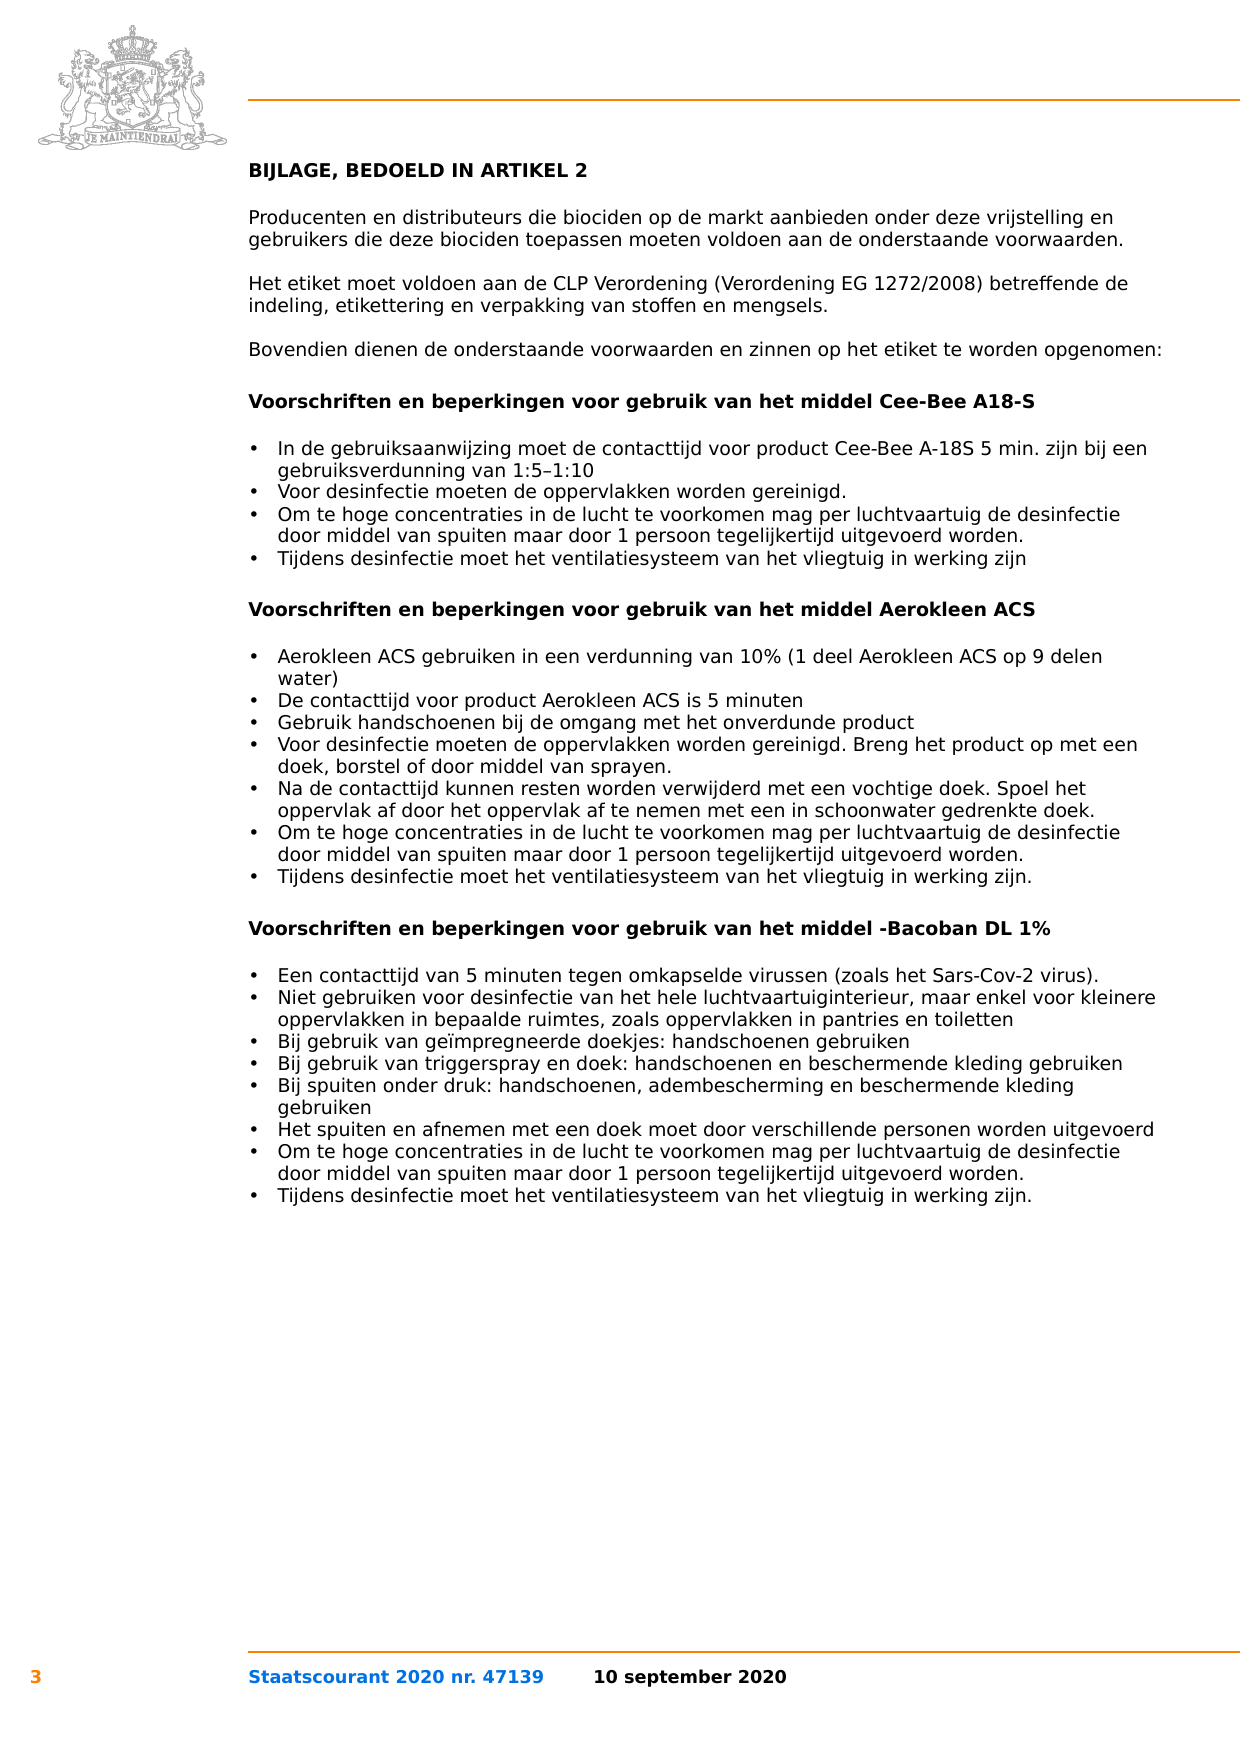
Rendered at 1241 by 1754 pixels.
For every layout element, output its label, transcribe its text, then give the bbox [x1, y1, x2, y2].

text • Niet gebruiken voor desinfectie van het hele luchtvaartuiginterieur, maar enkel voor kleinere oppervlakken in bepaalde ruimtes, zoals oppervlakken in pantries en toiletten [248, 987, 1163, 1031]
subtitle Voorschriften en beperkingen voor gebruik van het middel Aerokleen ACS [248, 599, 1163, 621]
text • Tijdens desinfectie moet het ventilatiesysteem van het vliegtuig in werking zijn. [248, 866, 1163, 888]
text • Tijdens desinfectie moet het ventilatiesysteem van het vliegtuig in werking zijn. [248, 1185, 1163, 1207]
text • In de gebruiksaanwijzing moet de contacttijd voor product Cee-Bee A-18S 5 min. zijn bij een gebruiksverdunning van 1:5–1:10 [248, 437, 1163, 481]
text • Bij gebruik van triggerspray en doek: handschoenen en beschermende kleding gebruiken [248, 1053, 1163, 1075]
text • Bij spuiten onder druk: handschoenen, adembescherming en beschermende kleding gebruiken [248, 1075, 1163, 1119]
picture [38, 25, 227, 150]
text • De contacttijd voor product Aerokleen ACS is 5 minuten [248, 690, 1163, 712]
text • Voor desinfectie moeten de oppervlakken worden gereinigd. Breng het product op met een doek, borstel of door middel van sprayen. [248, 734, 1163, 778]
text • Om te hoge concentraties in de lucht te voorkomen mag per luchtvaartuig de desinfectie door middel van spuiten maar door 1 persoon tegelijkertijd uitgevoerd worden. [248, 503, 1163, 547]
text • Voor desinfectie moeten de oppervlakken worden gereinigd. [248, 481, 1163, 503]
subtitle BIJLAGE, BEDOELD IN ARTIKEL 2 [248, 160, 1163, 182]
text Bovendien dienen de onderstaande voorwaarden en zinnen op het etiket te worden opgenomen: [248, 338, 1163, 361]
text • Om te hoge concentraties in de lucht te voorkomen mag per luchtvaartuig de desinfectie door middel van spuiten maar door 1 persoon tegelijkertijd uitgevoerd worden. [248, 822, 1163, 866]
subtitle Voorschriften en beperkingen voor gebruik van het middel Cee-Bee A18-S [248, 391, 1163, 412]
text Producenten en distributeurs die biociden op de markt aanbieden onder deze vrijstelling en gebruikers die deze biociden toepassen moeten voldoen aan de onderstaande voorwaarden. [248, 207, 1163, 251]
text • Om te hoge concentraties in de lucht te voorkomen mag per luchtvaartuig de desinfectie door middel van spuiten maar door 1 persoon tegelijkertijd uitgevoerd worden. [248, 1141, 1163, 1185]
subtitle Voorschriften en beperkingen voor gebruik van het middel -Bacoban DL 1% [248, 918, 1163, 940]
text • Een contacttijd van 5 minuten tegen omkapselde virussen (zoals het Sars-Cov-2 virus). [248, 965, 1163, 987]
text • Gebruik handschoenen bij de omgang met het onverdunde product [248, 712, 1163, 734]
text • Tijdens desinfectie moet het ventilatiesysteem van het vliegtuig in werking zijn [248, 547, 1163, 569]
text • Bij gebruik van geïmpregneerde doekjes: handschoenen gebruiken [248, 1031, 1163, 1053]
text • Het spuiten en afnemen met een doek moet door verschillende personen worden uitgevoerd [248, 1119, 1163, 1141]
text • Na de contacttijd kunnen resten worden verwijderd met een vochtige doek. Spoel het oppervlak af door het oppervlak af te nemen met een in schoonwater gedrenkte doek. [248, 778, 1163, 822]
text • Aerokleen ACS gebruiken in een verdunning van 10% (1 deel Aerokleen ACS op 9 delen water) [248, 646, 1163, 690]
text Het etiket moet voldoen aan de CLP Verordening (Verordening EG 1272/2008) betreffende de indeling, etikettering en verpakking van stoffen en mengsels. [248, 273, 1163, 317]
